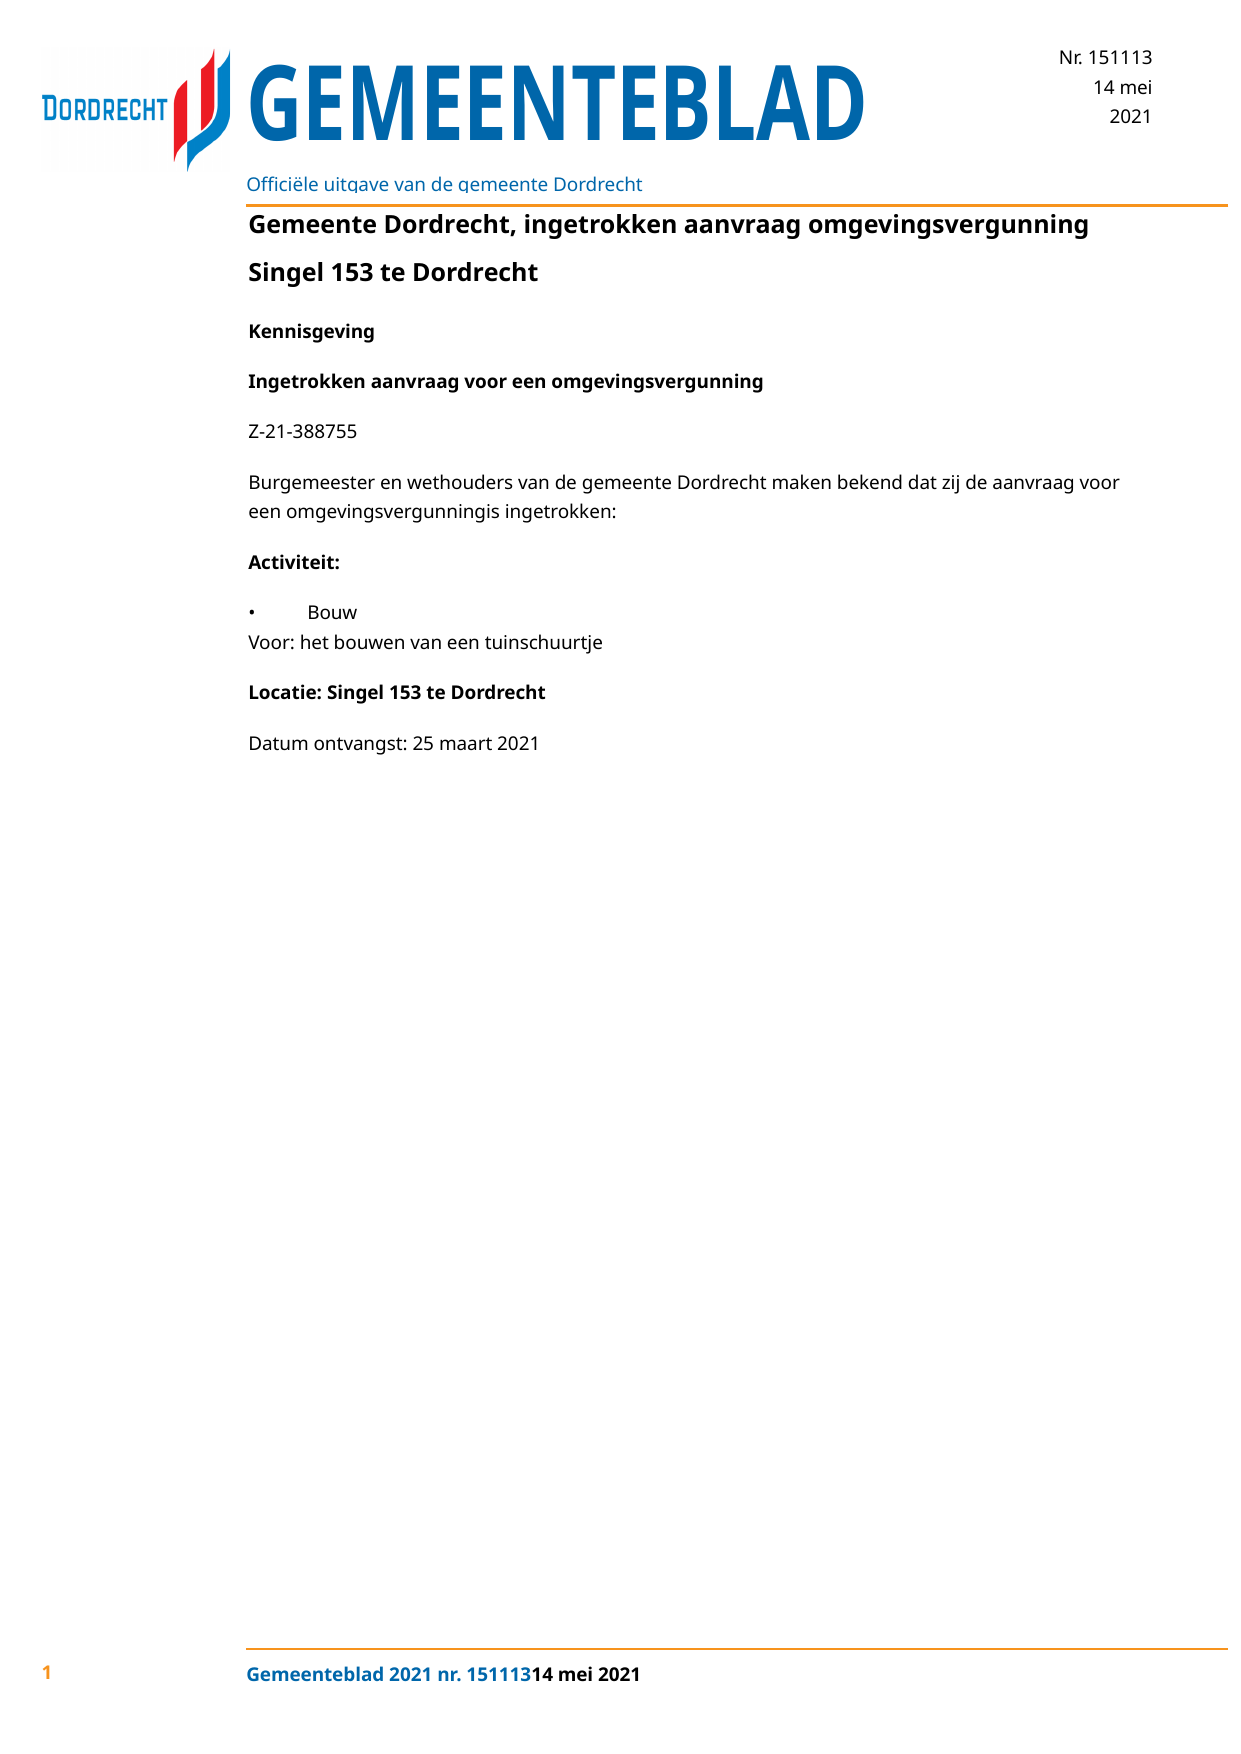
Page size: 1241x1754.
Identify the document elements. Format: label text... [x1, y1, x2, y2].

picture [41, 47, 231, 172]
text Burgemeester en wethouders van de gemeente Dordrecht maken bekend dat zij de aanvraag voor een omgevingsvergunningis ingetrokken: [248, 469, 1152, 524]
text Locatie: Singel 153 te Dordrecht [248, 679, 1152, 705]
text Ingetrokken aanvraag voor een omgevingsvergunning [248, 368, 1152, 394]
text Kennisgeving [248, 318, 1152, 344]
text Datum ontvangst: 25 maart 2021 [248, 730, 1152, 756]
text Voor: het bouwen van een tuinschuurtje [248, 629, 1152, 655]
text Z-21-388755 [248, 419, 1152, 444]
list Bouw [248, 599, 1152, 625]
text Gemeente Dordrecht, ingetrokken aanvraag omgevingsvergunning Singel 153 te Dordrecht [248, 207, 1152, 288]
text Activiteit: [248, 549, 1152, 575]
